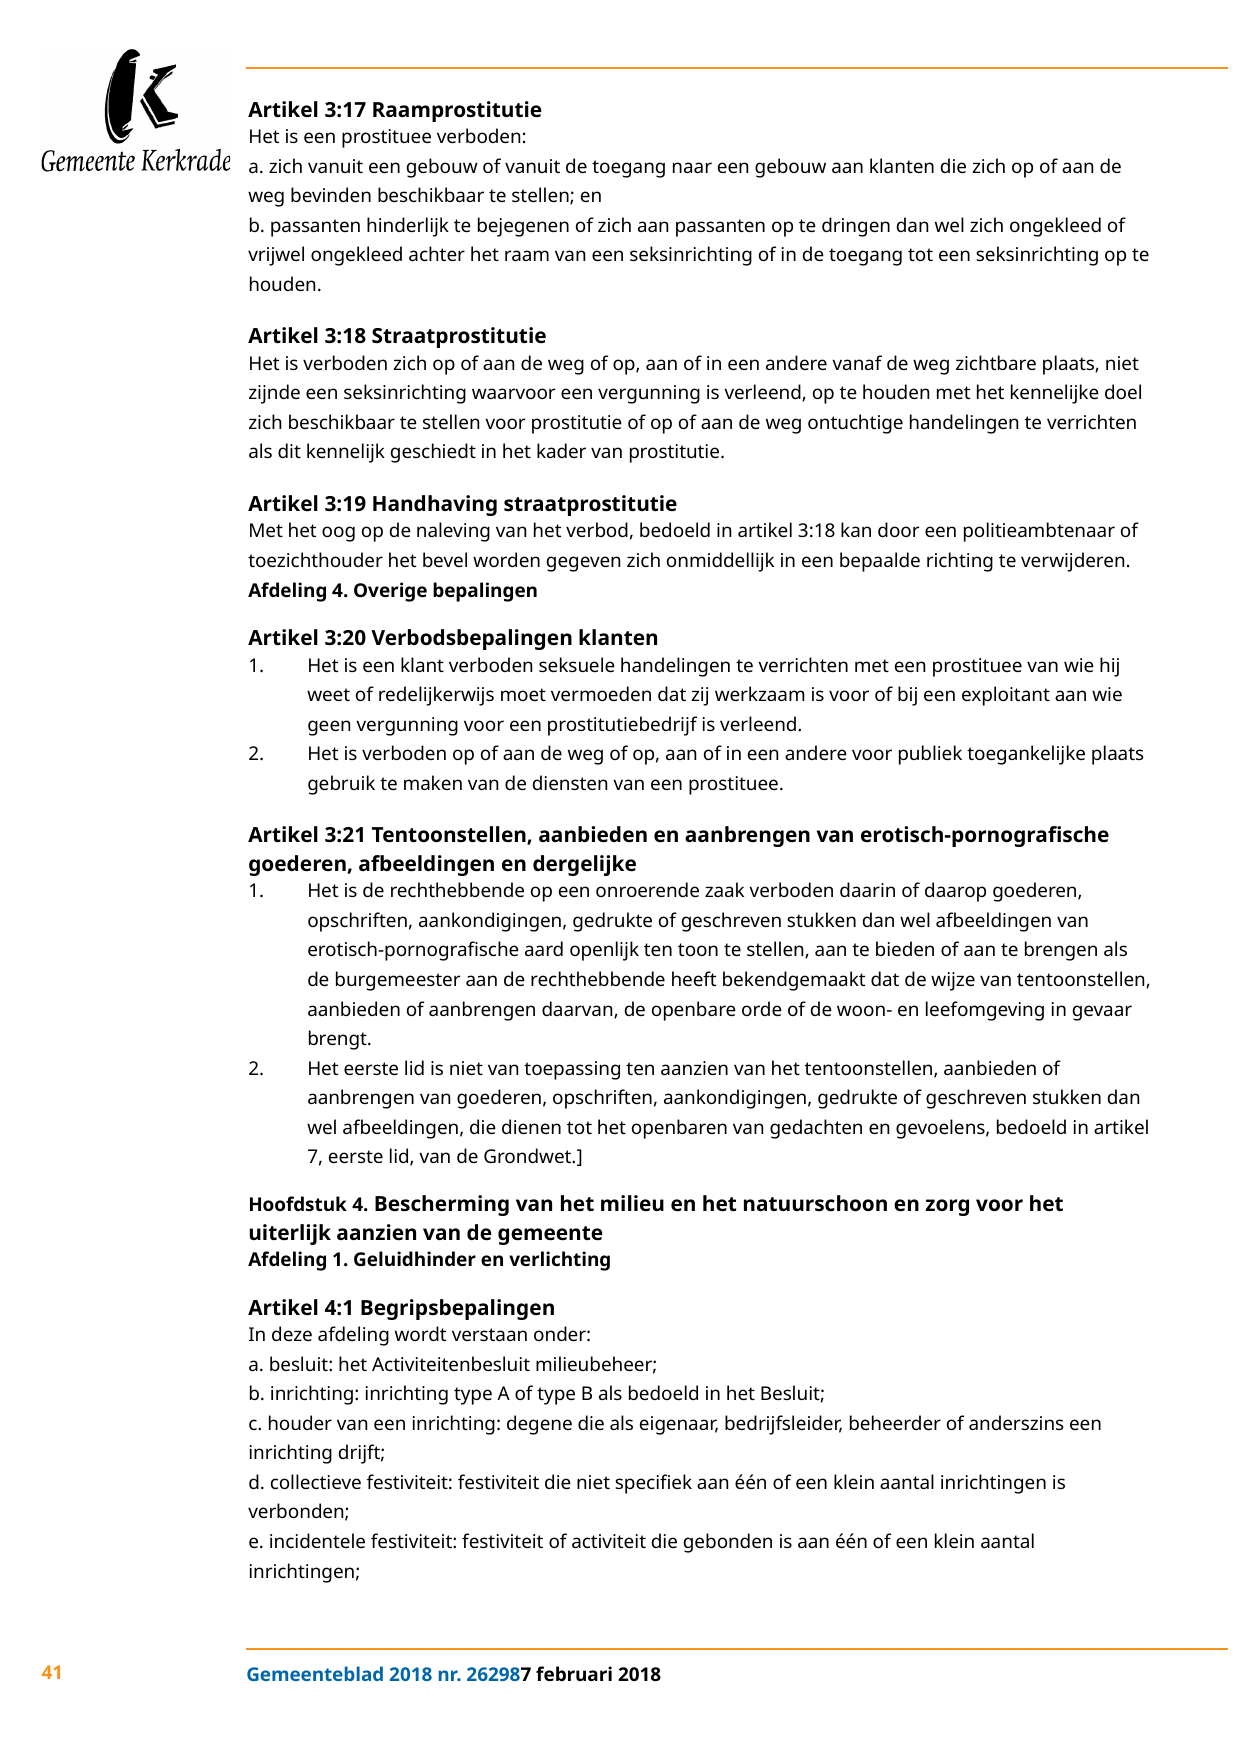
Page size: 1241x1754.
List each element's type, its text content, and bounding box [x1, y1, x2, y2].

text b. passanten hinderlijk te bejegenen of zich aan passanten op te dringen dan wel zich ongekleed of vrijwel ongekleed achter het raam van een seksinrichting of in de toegang tot een seksinrichting op te houden. [248, 212, 1152, 297]
text Artikel 3:20 Verbodsbepalingen klanten [248, 623, 1152, 652]
text e. incidentele festiviteit: festiviteit of activiteit die gebonden is aan één of een klein aantal inrichtingen; [248, 1528, 1152, 1583]
list Het is verboden op of aan de weg of op, aan of in een andere voor publiek toegankelijke plaats gebruik te maken van de diensten van een prostituee. [248, 741, 1152, 796]
text In deze afdeling wordt verstaan onder: [248, 1321, 1152, 1347]
text d. collectieve festiviteit: festiviteit die niet specifiek aan één of een klein aantal inrichtingen is verbonden; [248, 1469, 1152, 1524]
text a. zich vanuit een gebouw of vanuit de toegang naar een gebouw aan klanten die zich op of aan de weg bevinden beschikbaar te stellen; en [248, 153, 1152, 208]
text Het is een prostituee verboden: [248, 123, 1152, 149]
text Hoofdstuk 4. Bescherming van het milieu en het natuurschoon en zorg voor het uiterlijk aanzien van de gemeente [248, 1189, 1152, 1246]
text Artikel 3:18 Straatprostitutie [248, 322, 1152, 350]
text b. inrichting: inrichting type A of type B als bedoeld in het Besluit; [248, 1380, 1152, 1406]
text Artikel 4:1 Begripsbepalingen [248, 1293, 1152, 1321]
text Afdeling 1. Geluidhinder en verlichting [248, 1246, 1152, 1272]
text Afdeling 4. Overige bepalingen [248, 577, 1152, 602]
text c. houder van een inrichting: degene die als eigenaar, bedrijfsleider, beheerder of anderszins een inrichting drijft; [248, 1410, 1152, 1465]
list Het is de rechthebbende op een onroerende zaak verboden daarin of daarop goederen, opschriften, aankondigingen, gedrukte of geschreven stukken dan wel afbeeldingen van erotisch-pornografische aard openlijk ten toon te stellen, aan te bieden of aan te brengen als de burgemeester aan de rechthebbende heeft bekendgemaakt dat de wijze van tentoonstellen, aanbieden of aanbrengen daarvan, de openbare orde of de woon- en leefomgeving in gevaar brengt. [248, 877, 1152, 1051]
text a. besluit: het Activiteitenbesluit milieubeheer; [248, 1351, 1152, 1376]
text Artikel 3:19 Handhaving straatprostitutie [248, 489, 1152, 518]
text Artikel 3:17 Raamprostitutie [248, 95, 1152, 123]
picture [41, 47, 231, 172]
text Het is verboden zich op of aan de weg of op, aan of in een andere vanaf de weg zichtbare plaats, niet zijnde een seksinrichting waarvoor een vergunning is verleend, op te houden met het kennelijke doel zich beschikbaar te stellen voor prostitutie of op of aan de weg ontuchtige handelingen te verrichten als dit kennelijk geschiedt in het kader van prostitutie. [248, 350, 1152, 464]
text Artikel 3:21 Tentoonstellen, aanbieden en aanbrengen van erotisch-pornografische goederen, afbeeldingen en dergelijke [248, 821, 1152, 877]
list Het eerste lid is niet van toepassing ten aanzien van het tentoonstellen, aanbieden of aanbrengen van goederen, opschriften, aankondigingen, gedrukte of geschreven stukken dan wel afbeeldingen, die dienen tot het openbaren van gedachten en gevoelens, bedoeld in artikel 7, eerste lid, van de Grondwet.] [248, 1055, 1152, 1169]
text Met het oog op de naleving van het verbod, bedoeld in artikel 3:18 kan door een politieambtenaar of toezichthouder het bevel worden gegeven zich onmiddellijk in een bepaalde richting te verwijderen. [248, 518, 1152, 573]
list Het is een klant verboden seksuele handelingen te verrichten met een prostituee van wie hij weet of redelijkerwijs moet vermoeden dat zij werkzaam is voor of bij een exploitant aan wie geen vergunning voor een prostitutiebedrijf is verleend. [248, 652, 1152, 737]
